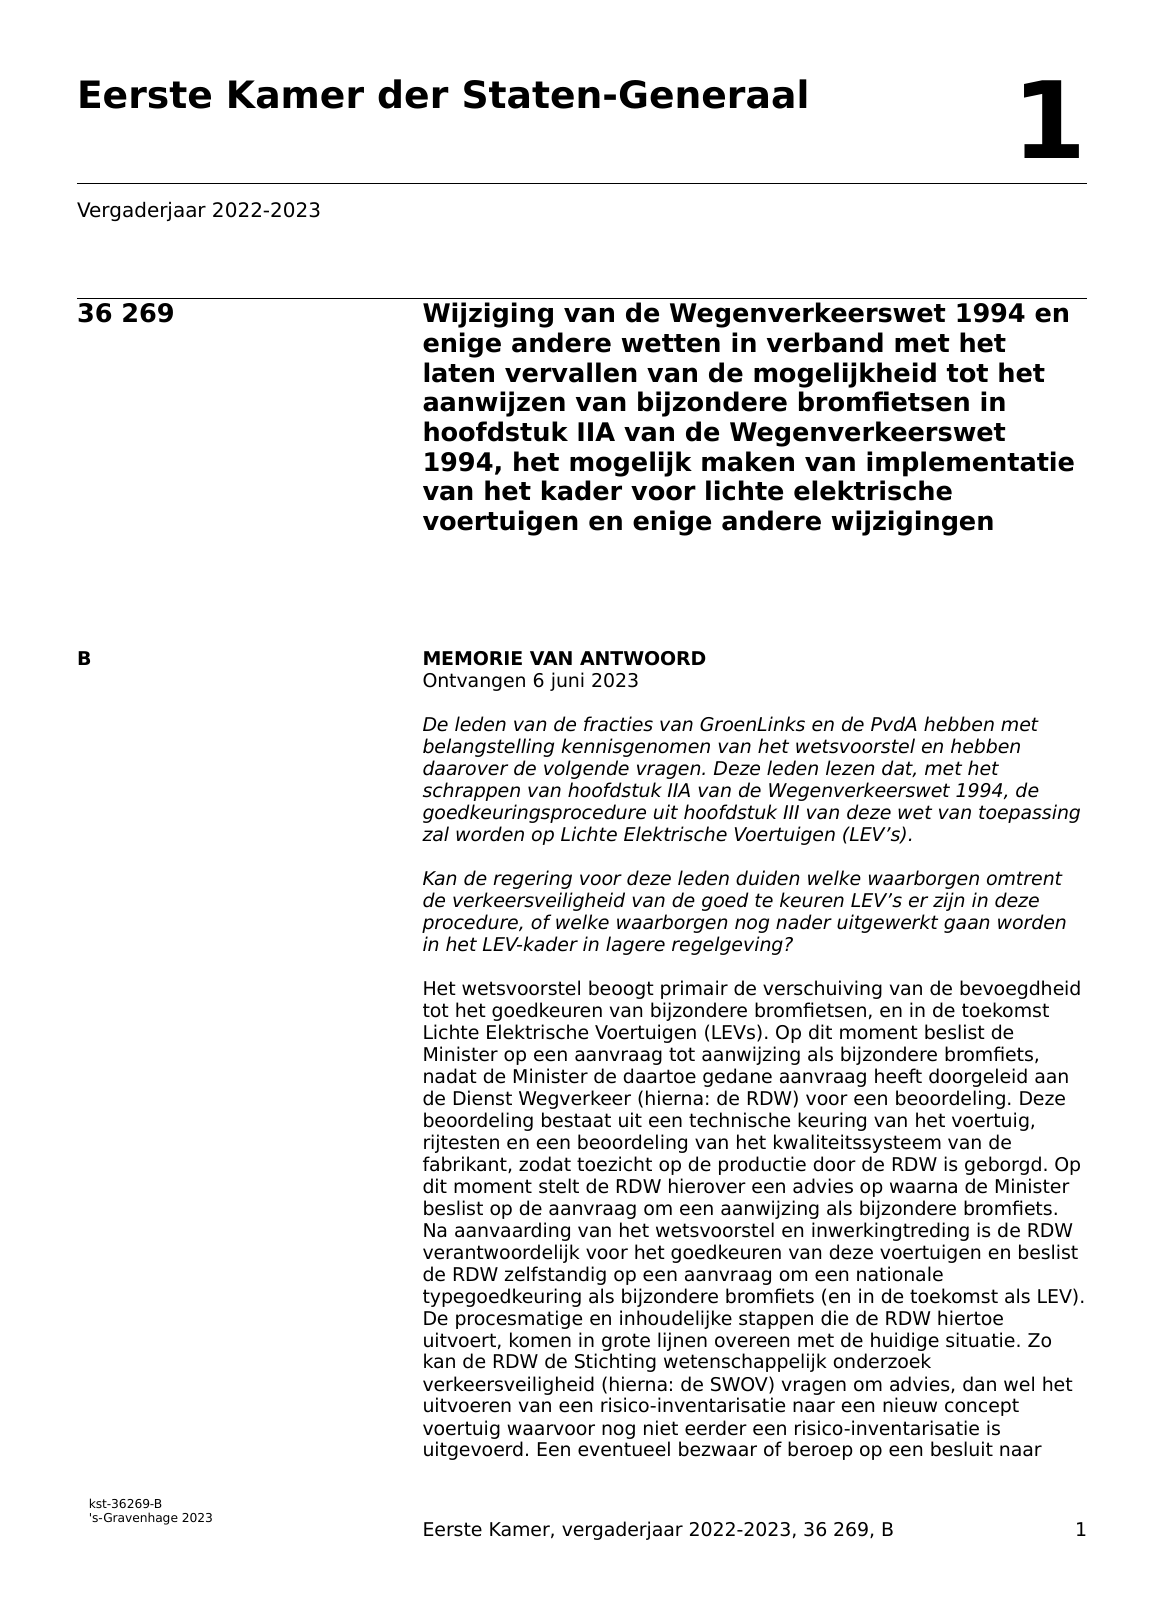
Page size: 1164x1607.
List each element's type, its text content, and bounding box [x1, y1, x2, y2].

text 's-Gravenhage 2023 [88, 1511, 323, 1525]
text Ontvangen 6 juni 2023 [422, 669, 1087, 691]
text Kan de regering voor deze leden duiden welke waarborgen omtrent de verkeersveiligheid van de goed te keuren LEV’s er zijn in deze procedure, of welke waarborgen nog nader uitgewerkt gaan worden in het LEV-kader in lagere regelgeving? [422, 868, 1087, 956]
subtitle 36 269 Wijziging van de Wegenverkeerswet 1994 en enige andere wetten in verband met het laten vervallen van de mogelijkheid tot het aanwijzen van bijzondere bromfietsen in hoofdstuk IIA van de Wegenverkeerswet 1994, het mogelijk maken van implementatie van het kader voor lichte elektrische voertuigen en enige andere wijzigingen [77, 299, 1087, 536]
text kst-36269-B [88, 1497, 323, 1511]
text Het wetsvoorstel beoogt primair de verschuiving van de bevoegdheid tot het goedkeuren van bijzondere bromfietsen, en in de toekomst Lichte Elektrische Voertuigen (LEVs). Op dit moment beslist de Minister op een aanvraag tot aanwijzing als bijzondere bromfiets, nadat de Minister de daartoe gedane aanvraag heeft doorgeleid aan de Dienst Wegverkeer (hierna: de RDW) voor een beoordeling. Deze beoordeling bestaat uit een technische keuring van het voertuig, rijtesten en een beoordeling van het kwaliteitssysteem van de fabrikant, zodat toezicht op de productie door de RDW is geborgd. Op dit moment stelt de RDW hierover een advies op waarna de Minister beslist op de aanvraag om een aanwijzing als bijzondere bromfiets. Na aanvaarding van het wetsvoorstel en inwerkingtreding is de RDW verantwoordelijk voor het goedkeuren van deze voertuigen en beslist de RDW zelfstandig op een aanvraag om een nationale typegoedkeuring als bijzondere bromfiets (en in de toekomst als LEV). De procesmatige en inhoudelijke stappen die de RDW hiertoe uitvoert, komen in grote lijnen overeen met de huidige situatie. Zo kan de RDW de Stichting wetenschappelijk onderzoek verkeersveiligheid (hierna: de SWOV) vragen om advies, dan wel het uitvoeren van een risico-inventarisatie naar een nieuw concept voertuig waarvoor nog niet eerder een risico-inventarisatie is uitgevoerd. Een eventueel bezwaar of beroep op een besluit naar [422, 978, 1087, 1461]
table_header 1 [886, 59, 1087, 183]
table_header Eerste Kamer der Staten-Generaal [77, 59, 886, 183]
subtitle B MEMORIE VAN ANTWOORD [77, 647, 1087, 669]
table_cell Vergaderjaar 2022-2023 [77, 184, 1087, 298]
text De leden van de fracties van GroenLinks en de PvdA hebben met belangstelling kennisgenomen van het wetsvoorstel en hebben daarover de volgende vragen. Deze leden lezen dat, met het schrappen van hoofdstuk IIA van de Wegenverkeerswet 1994, de goedkeuringsprocedure uit hoofdstuk III van deze wet van toepassing zal worden op Lichte Elektrische Voertuigen (LEV’s). [422, 714, 1087, 846]
